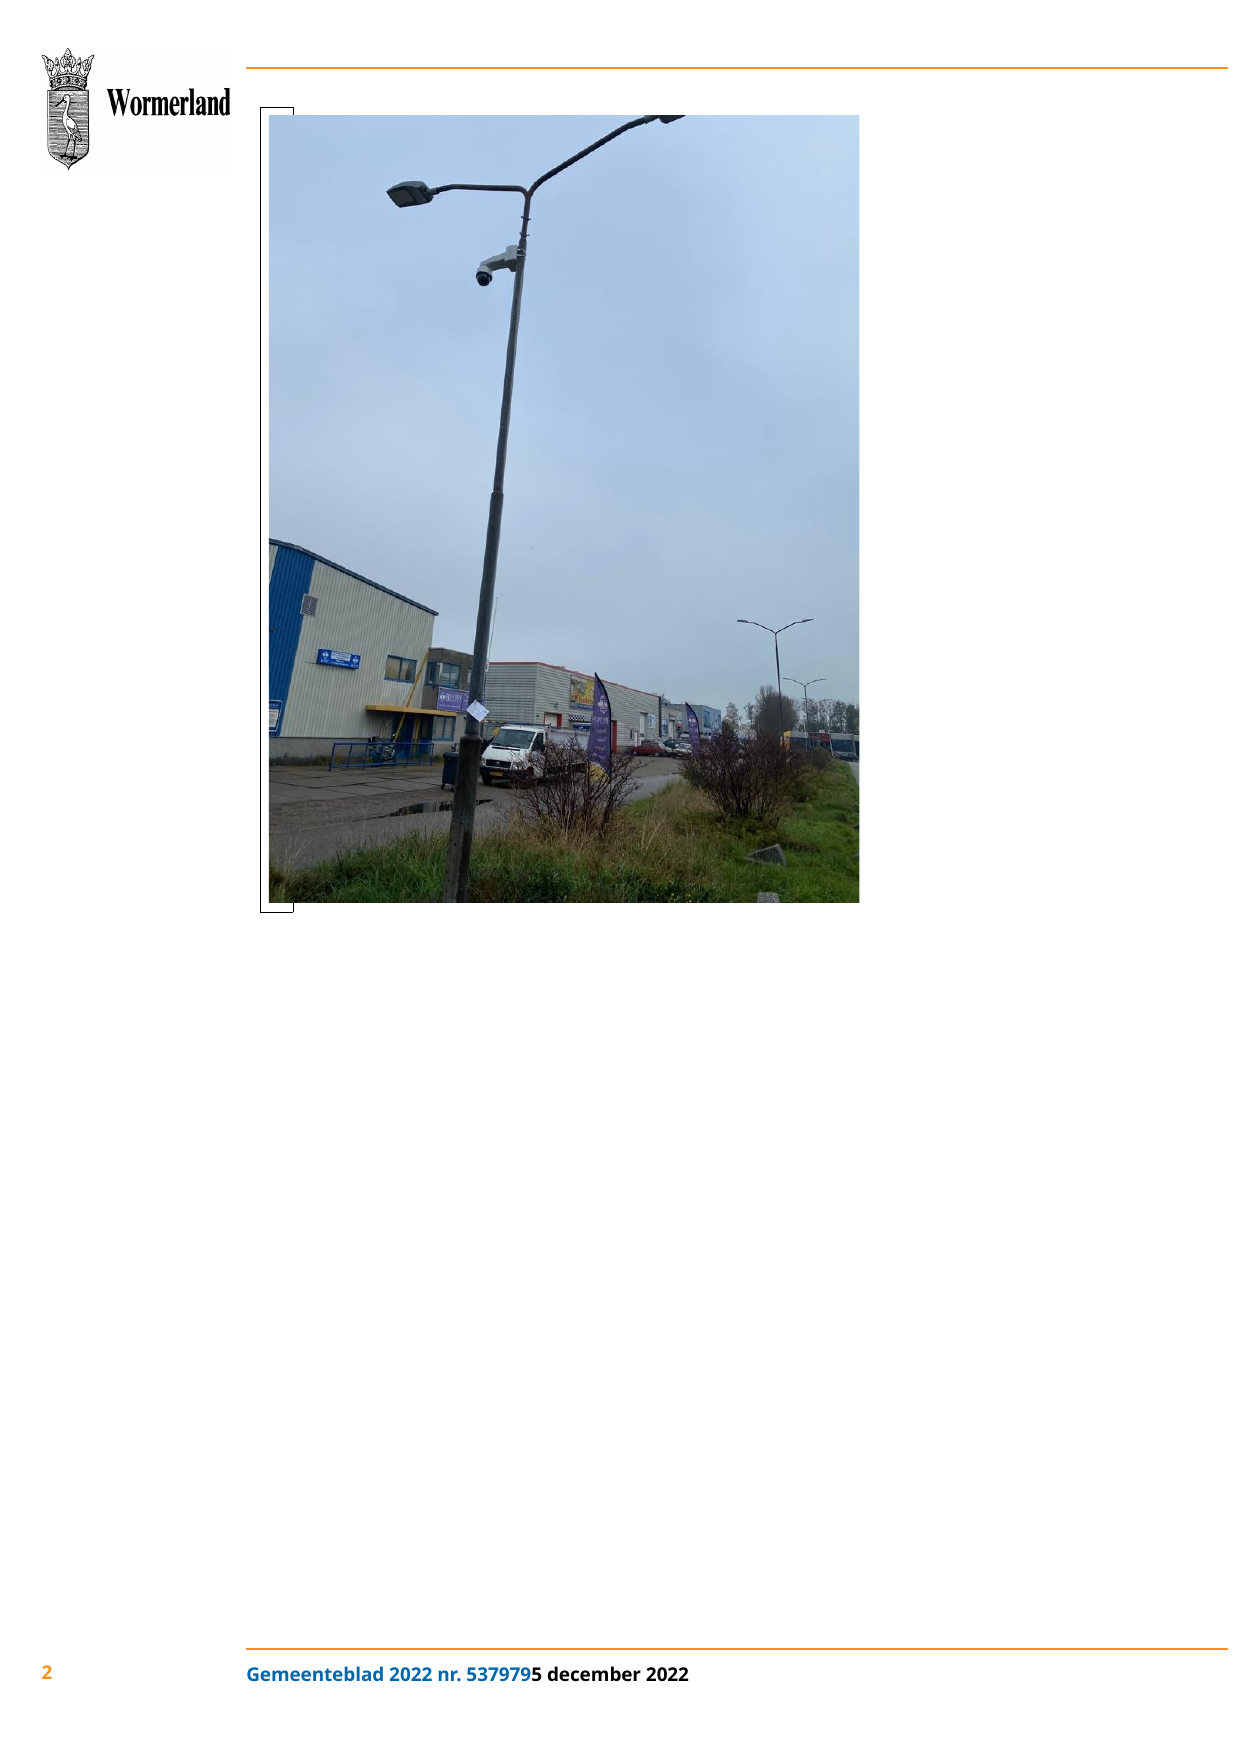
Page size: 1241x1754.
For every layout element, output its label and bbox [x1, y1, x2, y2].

picture [268, 115, 860, 903]
picture [41, 47, 231, 172]
